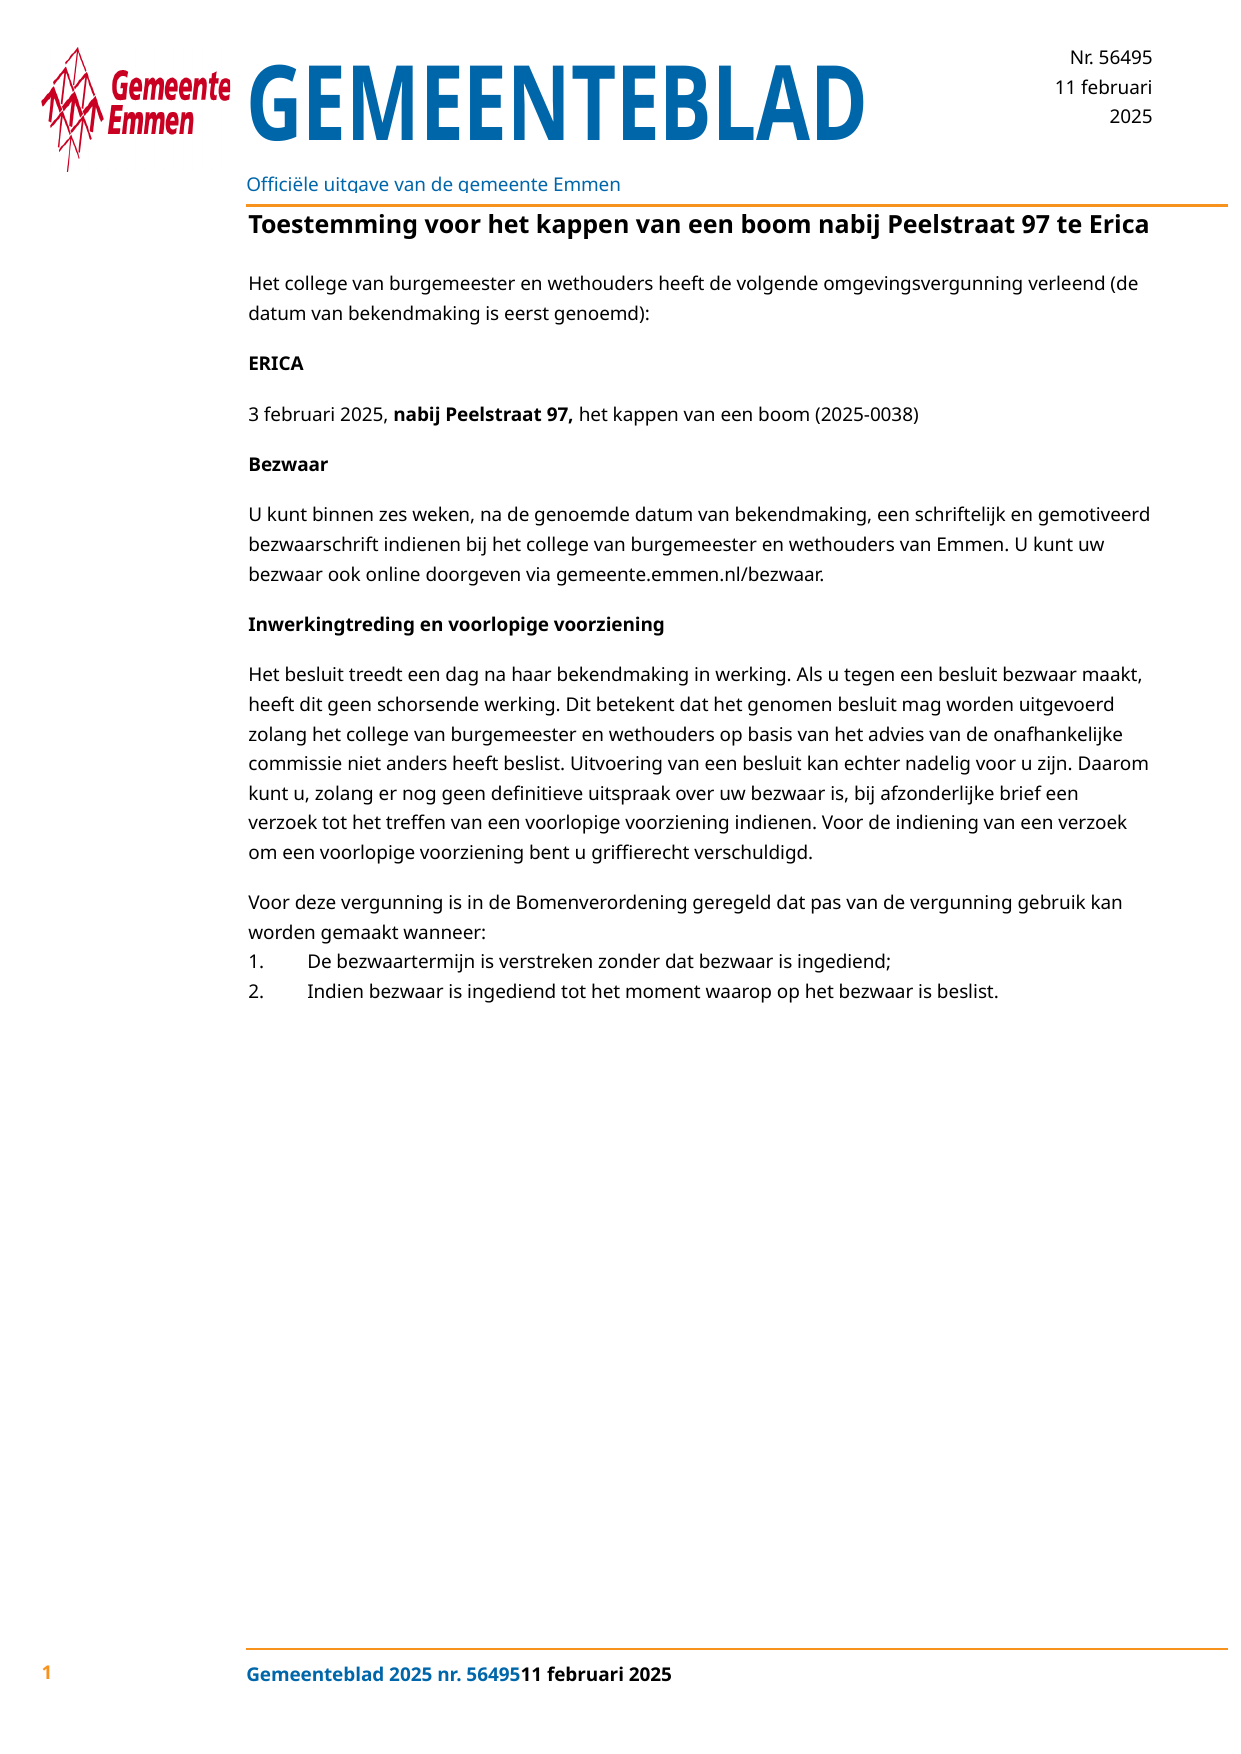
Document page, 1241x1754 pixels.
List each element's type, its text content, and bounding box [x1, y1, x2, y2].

text Het college van burgemeester en wethouders heeft de volgende omgevingsvergunning verleend (de datum van bekendmaking is eerst genoemd): [248, 270, 1152, 326]
text 3 februari 2025, nabij Peelstraat 97, het kappen van een boom (2025-0038) [248, 401, 1152, 426]
list De bezwaartermijn is verstreken zonder dat bezwaar is ingediend; [248, 949, 1152, 974]
picture [41, 47, 231, 172]
text Inwerkingtreding en voorlopige voorziening [248, 611, 1152, 637]
text Het besluit treedt een dag na haar bekendmaking in werking. Als u tegen een besluit bezwaar maakt, heeft dit geen schorsende werking. Dit betekent dat het genomen besluit mag worden uitgevoerd zolang het college van burgemeester en wethouders op basis van het advies van de onafhankelijke commissie niet anders heeft beslist. Uitvoering van een besluit kan echter nadelig voor u zijn. Daarom kunt u, zolang er nog geen definitieve uitspraak over uw bezwaar is, bij afzonderlijke brief een verzoek tot het treffen van een voorlopige voorziening indienen. Voor de indiening van een verzoek om een voorlopige voorziening bent u griffierecht verschuldigd. [248, 662, 1152, 865]
text Toestemming voor het kappen van een boom nabij Peelstraat 97 te Erica [248, 207, 1152, 241]
text ERICA [248, 350, 1152, 376]
text Bezwaar [248, 451, 1152, 477]
list Indien bezwaar is ingediend tot het moment waarop op het bezwaar is beslist. [248, 978, 1152, 1004]
text U kunt binnen zes weken, na de genoemde datum van bekendmaking, een schriftelijk en gemotiveerd bezwaarschrift indienen bij het college van burgemeester en wethouders van Emmen. U kunt uw bezwaar ook online doorgeven via gemeente.emmen.nl/bezwaar. [248, 502, 1152, 586]
text Voor deze vergunning is in de Bomenverordening geregeld dat pas van de vergunning gebruik kan worden gemaakt wanneer: [248, 889, 1152, 945]
